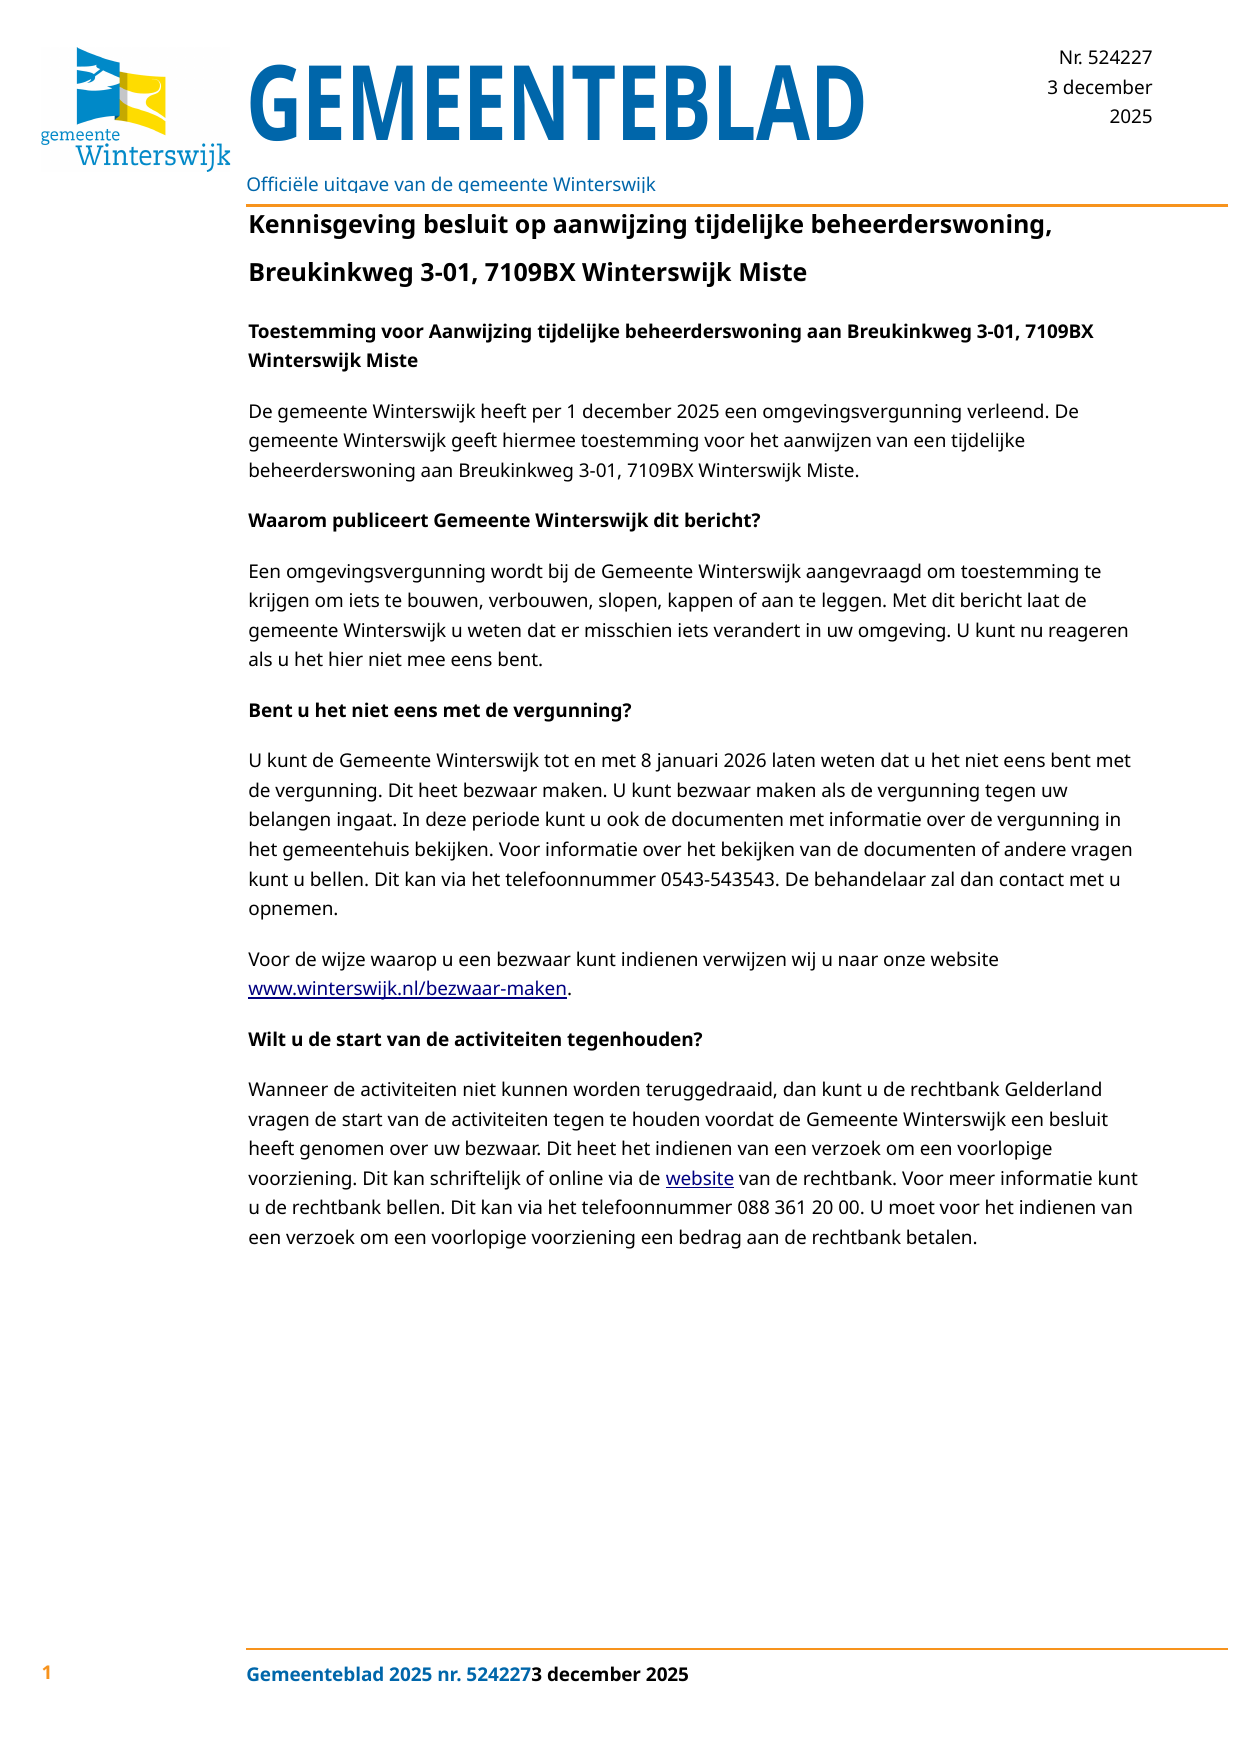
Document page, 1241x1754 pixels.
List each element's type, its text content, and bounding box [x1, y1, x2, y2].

text Kennisgeving besluit op aanwijzing tijdelijke beheerderswoning, Breukinkweg 3-01, 7109BX Winterswijk Miste [248, 207, 1152, 288]
text Bent u het niet eens met de vergunning? [248, 697, 1152, 723]
text Wanneer de activiteiten niet kunnen worden teruggedraaid, dan kunt u de rechtbank Gelderland vragen de start van de activiteiten tegen te houden voordat de Gemeente Winterswijk een besluit heeft genomen over uw bezwaar. Dit heet het indienen van een verzoek om een voorlopige voorziening. Dit kan schriftelijk of online via de website van de rechtbank. Voor meer informatie kunt u de rechtbank bellen. Dit kan via het telefoonnummer 088 361 20 00. U moet voor het indienen van een verzoek om een voorlopige voorziening een bedrag aan de rechtbank betalen. [248, 1076, 1152, 1250]
picture [41, 47, 231, 172]
text Waarom publiceert Gemeente Winterswijk dit bericht? [248, 507, 1152, 533]
text U kunt de Gemeente Winterswijk tot en met 8 januari 2026 laten weten dat u het niet eens bent met de vergunning. Dit heet bezwaar maken. U kunt bezwaar maken als de vergunning tegen uw belangen ingaat. In deze periode kunt u ook de documenten met informatie over de vergunning in het gemeentehuis bekijken. Voor informatie over het bekijken van de documenten of andere vragen kunt u bellen. Dit kan via het telefoonnummer 0543-543543. De behandelaar zal dan contact met u opnemen. [248, 747, 1152, 921]
text Toestemming voor Aanwijzing tijdelijke beheerderswoning aan Breukinkweg 3-01, 7109BX Winterswijk Miste [248, 318, 1152, 373]
picture [225, 153, 231, 162]
text Een omgevingsvergunning wordt bij de Gemeente Winterswijk aangevraagd om toestemming te krijgen om iets te bouwen, verbouwen, slopen, kappen of aan te leggen. Met dit bericht laat de gemeente Winterswijk u weten dat er misschien iets verandert in uw omgeving. U kunt nu reageren als u het hier niet mee eens bent. [248, 558, 1152, 672]
text De gemeente Winterswijk heeft per 1 december 2025 een omgevingsvergunning verleend. De gemeente Winterswijk geeft hiermee toestemming voor het aanwijzen van een tijdelijke beheerderswoning aan Breukinkweg 3-01, 7109BX Winterswijk Miste. [248, 398, 1152, 483]
text Wilt u de start van de activiteiten tegenhouden? [248, 1026, 1152, 1052]
text Voor de wijze waarop u een bezwaar kunt indienen verwijzen wij u naar onze website www.winterswijk.nl/bezwaar-maken. [248, 946, 1152, 1001]
